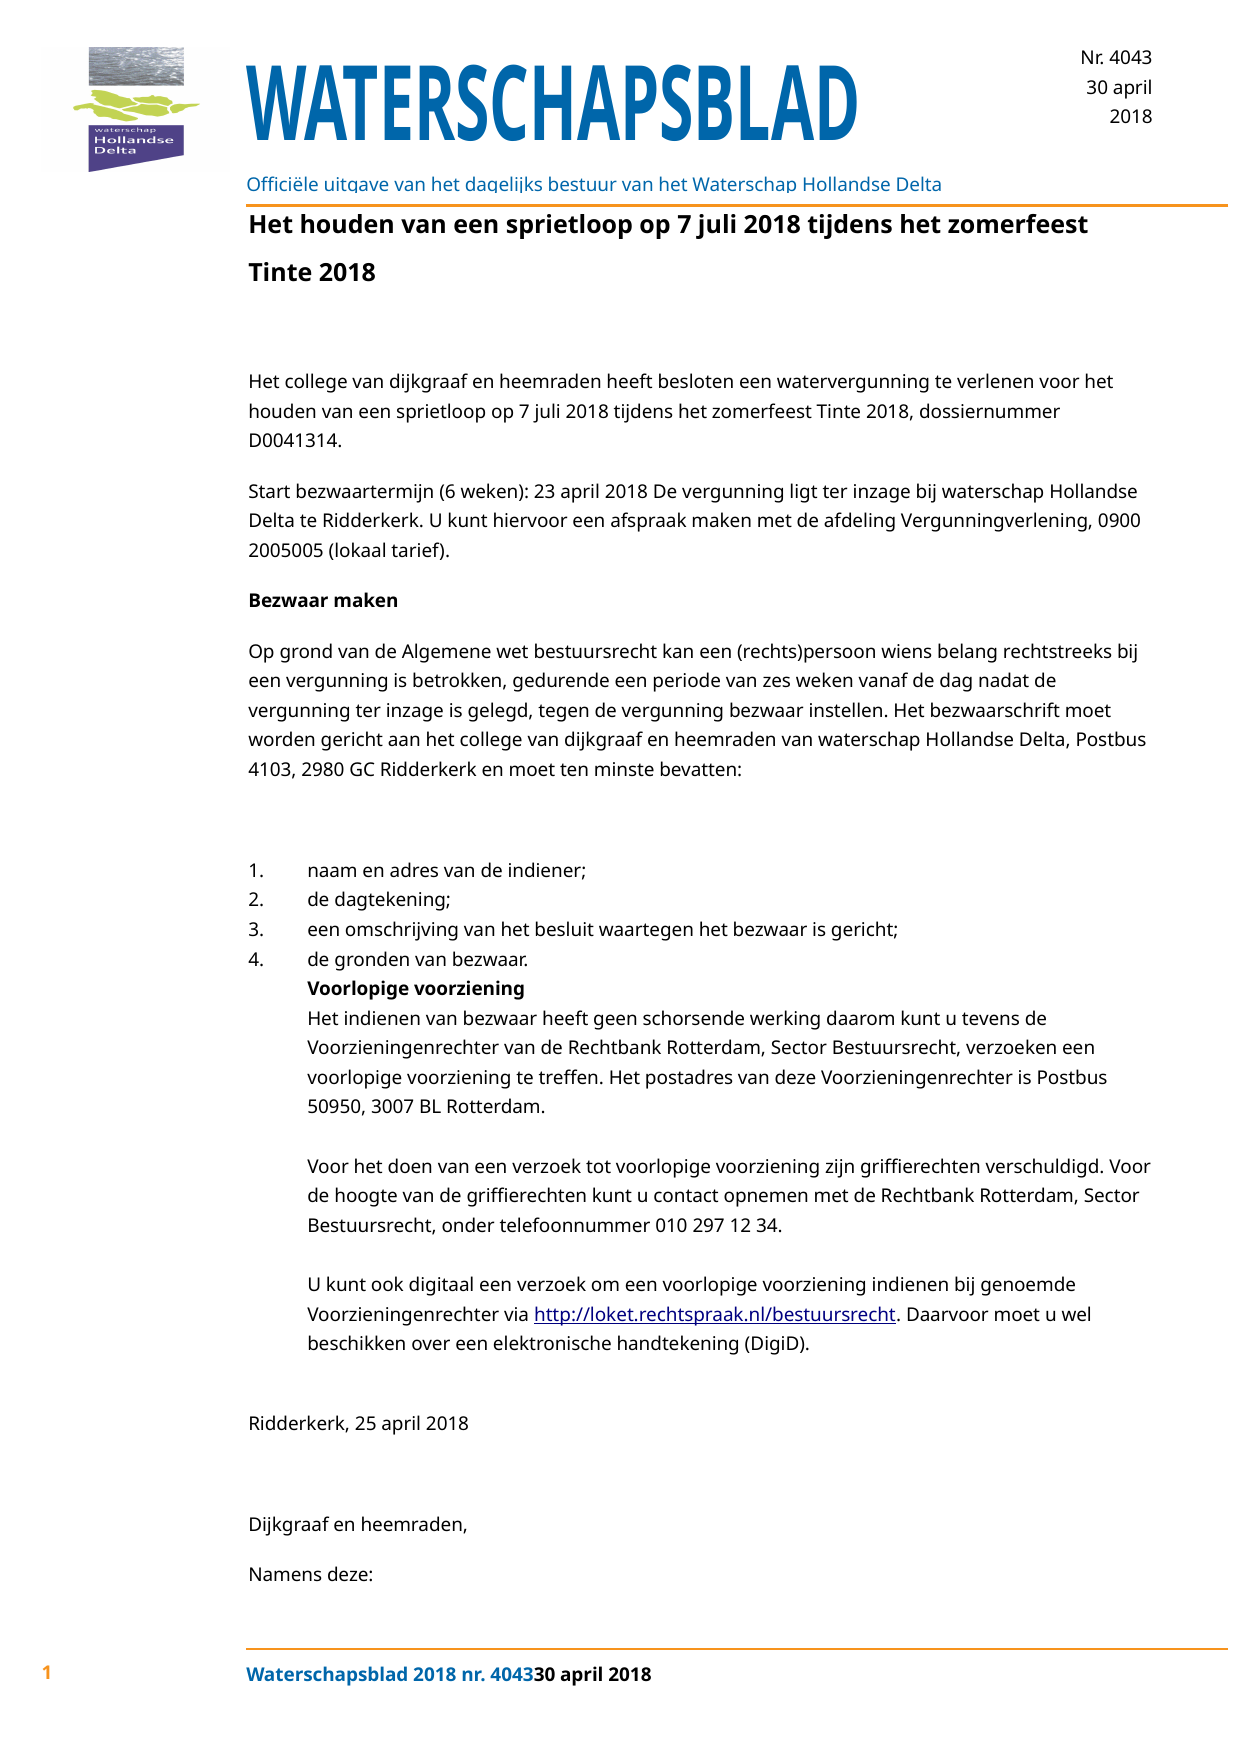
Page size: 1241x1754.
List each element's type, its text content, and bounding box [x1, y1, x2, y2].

list de dagtekening; [248, 887, 1152, 912]
list Het indienen van bezwaar heeft geen schorsende werking daarom kunt u tevens de Voorzieningenrechter van de Rechtbank Rotterdam, Sector Bestuursrecht, verzoeken een voorlopige voorziening te treffen. Het postadres van deze Voorzieningenrechter is Postbus 50950, 3007 BL Rotterdam. [248, 1005, 1152, 1119]
list Voorlopige voorziening [248, 975, 1152, 1001]
list de gronden van bezwaar. [248, 946, 1152, 972]
text Op grond van de Algemene wet bestuursrecht kan een (rechts)persoon wiens belang rechtstreeks bij een vergunning is betrokken, gedurende een periode van zes weken vanaf de dag nadat de vergunning ter inzage is gelegd, tegen de vergunning bezwaar instellen. Het bezwaarschrift moet worden gericht aan het college van dijkgraaf en heemraden van waterschap Hollandse Delta, Postbus 4103, 2980 GC Ridderkerk en moet ten minste bevatten: [248, 638, 1152, 782]
text Het college van dijkgraaf en heemraden heeft besloten een watervergunning te verlenen voor het houden van een sprietloop op 7 juli 2018 tijdens het zomerfeest Tinte 2018, dossiernummer D0041314. [248, 368, 1152, 453]
picture [41, 47, 231, 172]
text Namens deze: [248, 1562, 1152, 1587]
list U kunt ook digitaal een verzoek om een voorlopige voorziening indienen bij genoemde Voorzieningenrechter via http://loket.rechtspraak.nl/bestuursrecht. Daarvoor moet u wel beschikken over een elektronische handtekening (DigiD). [248, 1271, 1152, 1356]
list een omschrijving van het besluit waartegen het bezwaar is gericht; [248, 916, 1152, 942]
text Start bezwaartermijn (6 weken): 23 april 2018 De vergunning ligt ter inzage bij waterschap Hollandse Delta te Ridderkerk. U kunt hiervoor een afspraak maken met de afdeling Vergunningverlening, 0900 2005005 (lokaal tarief). [248, 478, 1152, 563]
text Ridderkerk, 25 april 2018 [248, 1410, 1152, 1436]
text Bezwaar maken [248, 587, 1152, 613]
list naam en adres van de indiener; [248, 857, 1152, 883]
text Dijkgraaf en heemraden, [248, 1511, 1152, 1537]
text Het houden van een sprietloop op 7 juli 2018 tijdens het zomerfeest Tinte 2018 [248, 207, 1152, 288]
list Voor het doen van een verzoek tot voorlopige voorziening zijn griffierechten verschuldigd. Voor de hoogte van de griffierechten kunt u contact opnemen met de Rechtbank Rotterdam, Sector Bestuursrecht, onder telefoonnummer 010 297 12 34. [248, 1153, 1152, 1238]
